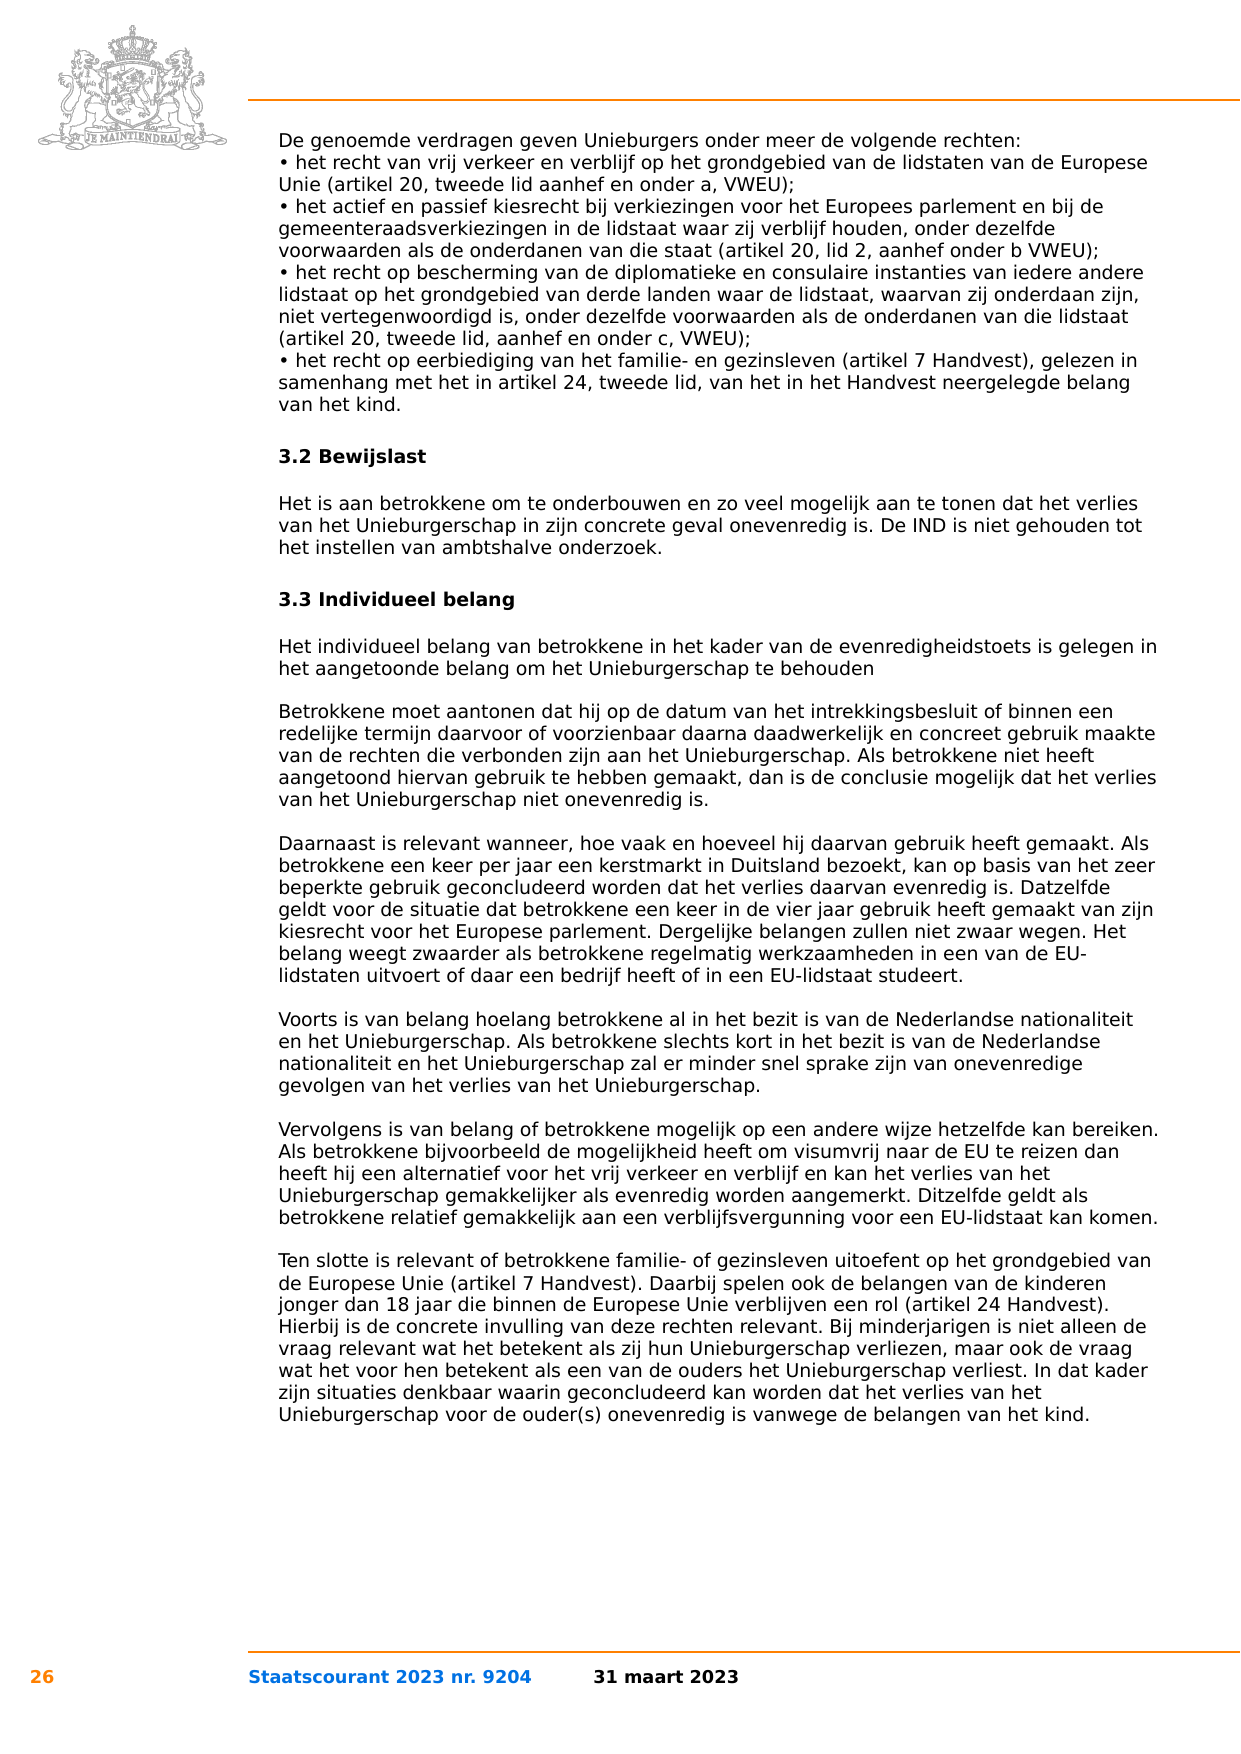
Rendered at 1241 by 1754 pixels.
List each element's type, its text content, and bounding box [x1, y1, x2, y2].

text Voorts is van belang hoelang betrokkene al in het bezit is van de Nederlandse nationaliteit en het Unieburgerschap. Als betrokkene slechts kort in het bezit is van de Nederlandse nationaliteit en het Unieburgerschap zal er minder snel sprake zijn van onevenredige gevolgen van het verlies van het Unieburgerschap. [278, 1009, 1163, 1097]
text Vervolgens is van belang of betrokkene mogelijk op een andere wijze hetzelfde kan bereiken. Als betrokkene bijvoorbeeld de mogelijkheid heeft om visumvrij naar de EU te reizen dan heeft hij een alternatief voor het vrij verkeer en verblijf en kan het verlies van het Unieburgerschap gemakkelijker als evenredig worden aangemerkt. Ditzelfde geldt als betrokkene relatief gemakkelijk aan een verblijfsvergunning voor een EU-lidstaat kan komen. [278, 1119, 1163, 1228]
text • het actief en passief kiesrecht bij verkiezingen voor het Europees parlement en bij de gemeenteraadsverkiezingen in de lidstaat waar zij verblijf houden, onder dezelfde voorwaarden als de onderdanen van die staat (artikel 20, lid 2, aanhef onder b VWEU); [278, 196, 1163, 262]
subtitle 3.3 Individueel belang [278, 588, 1163, 611]
text Ten slotte is relevant of betrokkene familie- of gezinsleven uitoefent op het grondgebied van de Europese Unie (artikel 7 Handvest). Daarbij spelen ook de belangen van de kinderen jonger dan 18 jaar die binnen de Europese Unie verblijven een rol (artikel 24 Handvest). Hierbij is de concrete invulling van deze rechten relevant. Bij minderjarigen is niet alleen de vraag relevant wat het betekent als zij hun Unieburgerschap verliezen, maar ook de vraag wat het voor hen betekent als een van de ouders het Unieburgerschap verliest. In dat kader zijn situaties denkbaar waarin geconcludeerd kan worden dat het verlies van het Unieburgerschap voor de ouder(s) onevenredig is vanwege de belangen van het kind. [278, 1250, 1163, 1426]
text • het recht op eerbiediging van het familie- en gezinsleven (artikel 7 Handvest), gelezen in samenhang met het in artikel 24, tweede lid, van het in het Handvest neergelegde belang van het kind. [278, 350, 1163, 416]
picture [38, 25, 227, 150]
text Daarnaast is relevant wanneer, hoe vaak en hoeveel hij daarvan gebruik heeft gemaakt. Als betrokkene een keer per jaar een kerstmarkt in Duitsland bezoekt, kan op basis van het zeer beperkte gebruik geconcludeerd worden dat het verlies daarvan evenredig is. Datzelfde geldt voor de situatie dat betrokkene een keer in de vier jaar gebruik heeft gemaakt van zijn kiesrecht voor het Europese parlement. Dergelijke belangen zullen niet zwaar wegen. Het belang weegt zwaarder als betrokkene regelmatig werkzaamheden in een van de EU-lidstaten uitvoert of daar een bedrijf heeft of in een EU-lidstaat studeert. [278, 833, 1163, 987]
text Het individueel belang van betrokkene in het kader van de evenredigheidstoets is gelegen in het aangetoonde belang om het Unieburgerschap te behouden [278, 636, 1163, 679]
text • het recht op bescherming van de diplomatieke en consulaire instanties van iedere andere lidstaat op het grondgebied van derde landen waar de lidstaat, waarvan zij onderdaan zijn, niet vertegenwoordigd is, onder dezelfde voorwaarden als de onderdanen van die lidstaat (artikel 20, tweede lid, aanhef en onder c, VWEU); [278, 262, 1163, 350]
text Betrokkene moet aantonen dat hij op de datum van het intrekkingsbesluit of binnen een redelijke termijn daarvoor of voorzienbaar daarna daadwerkelijk en concreet gebruik maakte van de rechten die verbonden zijn aan het Unieburgerschap. Als betrokkene niet heeft aangetoond hiervan gebruik te hebben gemaakt, dan is de conclusie mogelijk dat het verlies van het Unieburgerschap niet onevenredig is. [278, 701, 1163, 811]
text • het recht van vrij verkeer en verblijf op het grondgebied van de lidstaten van de Europese Unie (artikel 20, tweede lid aanhef en onder a, VWEU); [278, 152, 1163, 196]
text Het is aan betrokkene om te onderbouwen en zo veel mogelijk aan te tonen dat het verlies van het Unieburgerschap in zijn concrete geval onevenredig is. De IND is niet gehouden tot het instellen van ambtshalve onderzoek. [278, 493, 1163, 558]
subtitle 3.2 Bewijslast [278, 446, 1163, 468]
text De genoemde verdragen geven Unieburgers onder meer de volgende rechten: [278, 130, 1163, 152]
